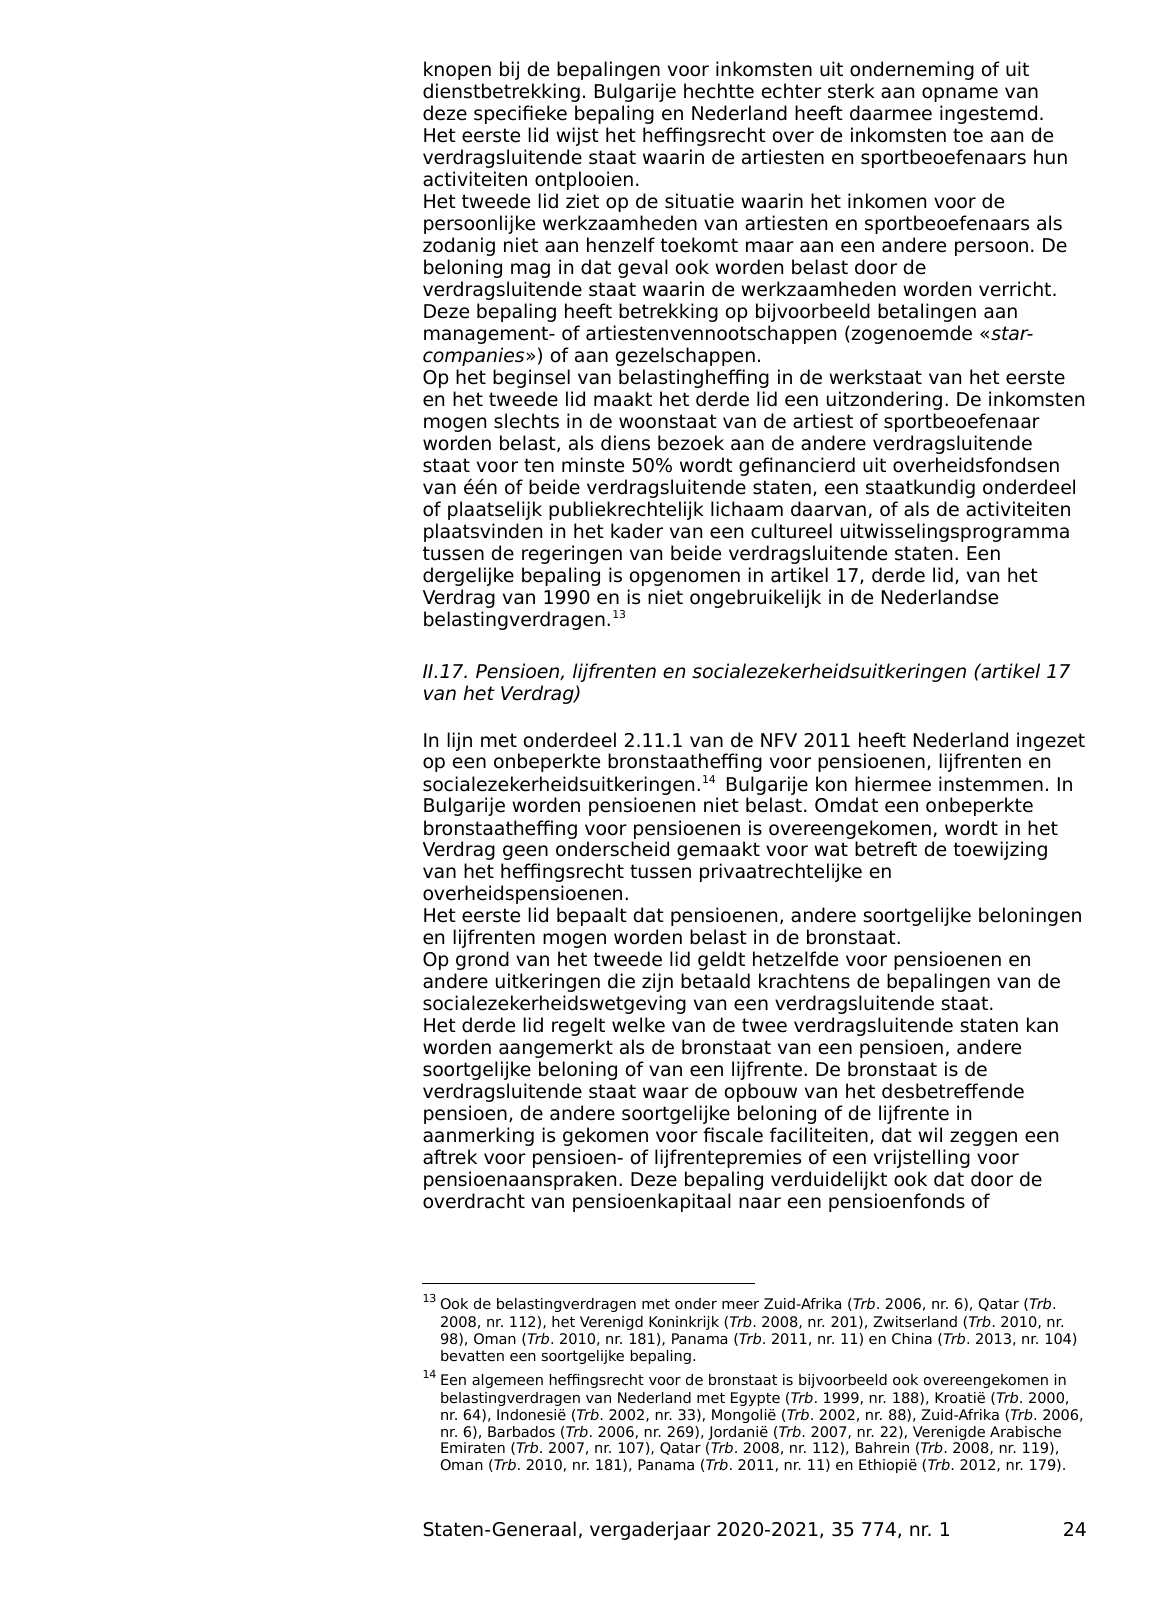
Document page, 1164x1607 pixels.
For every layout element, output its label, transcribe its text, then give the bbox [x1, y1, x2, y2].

text Op grond van het tweede lid geldt hetzelfde voor pensioenen en andere uitkeringen die zijn betaald krachtens de bepalingen van de socialezekerheidswetgeving van een verdragsluitende staat. [422, 949, 1087, 1015]
text Een algemeen heffingsrecht voor de bronstaat is bijvoorbeeld ook overeengekomen in belastingverdragen van Nederland met Egypte (Trb. 1999, nr. 188), Kroatië (Trb. 2000, nr. 64), Indonesië (Trb. 2002, nr. 33), Mongolië (Trb. 2002, nr. 88), Zuid-Afrika (Trb. 2006, nr. 6), Barbados (Trb. 2006, nr. 269), Jordanië (Trb. 2007, nr. 22), Verenigde Arabische Emiraten (Trb. 2007, nr. 107), Qatar (Trb. 2008, nr. 112), Bahrein (Trb. 2008, nr. 119), Oman (Trb. 2010, nr. 181), Panama (Trb. 2011, nr. 11) en Ethiopië (Trb. 2012, nr. 179). [422, 1368, 1087, 1474]
text Ook de belastingverdragen met onder meer Zuid-Afrika (Trb. 2006, nr. 6), Qatar (Trb. 2008, nr. 112), het Verenigd Koninkrijk (Trb. 2008, nr. 201), Zwitserland (Trb. 2010, nr. 98), Oman (Trb. 2010, nr. 181), Panama (Trb. 2011, nr. 11) en China (Trb. 2013, nr. 104) bevatten een soortgelijke bepaling. [422, 1292, 1087, 1365]
text Het eerste lid bepaalt dat pensioenen, andere soortgelijke beloningen en lijfrenten mogen worden belast in de bronstaat. [422, 905, 1087, 949]
text Het eerste lid wijst het heffingsrecht over de inkomsten toe aan de verdragsluitende staat waarin de artiesten en sportbeoefenaars hun activiteiten ontplooien. [422, 125, 1087, 191]
text Het tweede lid ziet op de situatie waarin het inkomen voor de persoonlijke werkzaamheden van artiesten en sportbeoefenaars als zodanig niet aan henzelf toekomt maar aan een andere persoon. De beloning mag in dat geval ook worden belast door de verdragsluitende staat waarin de werkzaamheden worden verricht. Deze bepaling heeft betrekking op bijvoorbeeld betalingen aan management- of artiestenvennootschappen (zogenoemde «star-companies») of aan gezelschappen. [422, 191, 1087, 367]
subtitle II.17. Pensioen, lijfrenten en socialezekerheidsuitkeringen (artikel 17 van het Verdrag) [422, 661, 1087, 704]
text Het derde lid regelt welke van de twee verdragsluitende staten kan worden aangemerkt als de bronstaat van een pensioen, andere soortgelijke beloning of van een lijfrente. De bronstaat is de verdragsluitende staat waar de opbouw van het desbetreffende pensioen, de andere soortgelijke beloning of de lijfrente in aanmerking is gekomen voor fiscale faciliteiten, dat wil zeggen een aftrek voor pensioen- of lijfrentepremies of een vrijstelling voor pensioenaanspraken. Deze bepaling verduidelijkt ook dat door de overdracht van pensioenkapitaal naar een pensioenfonds of [422, 1015, 1087, 1213]
text Op het beginsel van belastingheffing in de werkstaat van het eerste en het tweede lid maakt het derde lid een uitzondering. De inkomsten mogen slechts in de woonstaat van de artiest of sportbeoefenaar worden belast, als diens bezoek aan de andere verdragsluitende staat voor ten minste 50% wordt gefinancierd uit overheidsfondsen van één of beide verdragsluitende staten, een staatkundig onderdeel of plaatselijk publiekrechtelijk lichaam daarvan, of als de activiteiten plaatsvinden in het kader van een cultureel uitwisselingsprogramma tussen de regeringen van beide verdragsluitende staten. Een dergelijke bepaling is opgenomen in artikel 17, derde lid, van het Verdrag van 1990 en is niet ongebruikelijk in de Nederlandse belastingverdragen. [422, 367, 1087, 631]
text In lijn met onderdeel 2.11.1 van de NFV 2011 heeft Nederland ingezet op een onbeperkte bronstaatheffing voor pensioenen, lijfrenten en socialezekerheidsuitkeringen. Bulgarije kon hiermee instemmen. In Bulgarije worden pensioenen niet belast. Omdat een onbeperkte bronstaatheffing voor pensioenen is overeengekomen, wordt in het Verdrag geen onderscheid gemaakt voor wat betreft de toewijzing van het heffingsrecht tussen privaatrechtelijke en overheidspensioenen. [422, 729, 1087, 905]
text knopen bij de bepalingen voor inkomsten uit onderneming of uit dienstbetrekking. Bulgarije hechtte echter sterk aan opname van deze specifieke bepaling en Nederland heeft daarmee ingestemd. [422, 59, 1087, 125]
